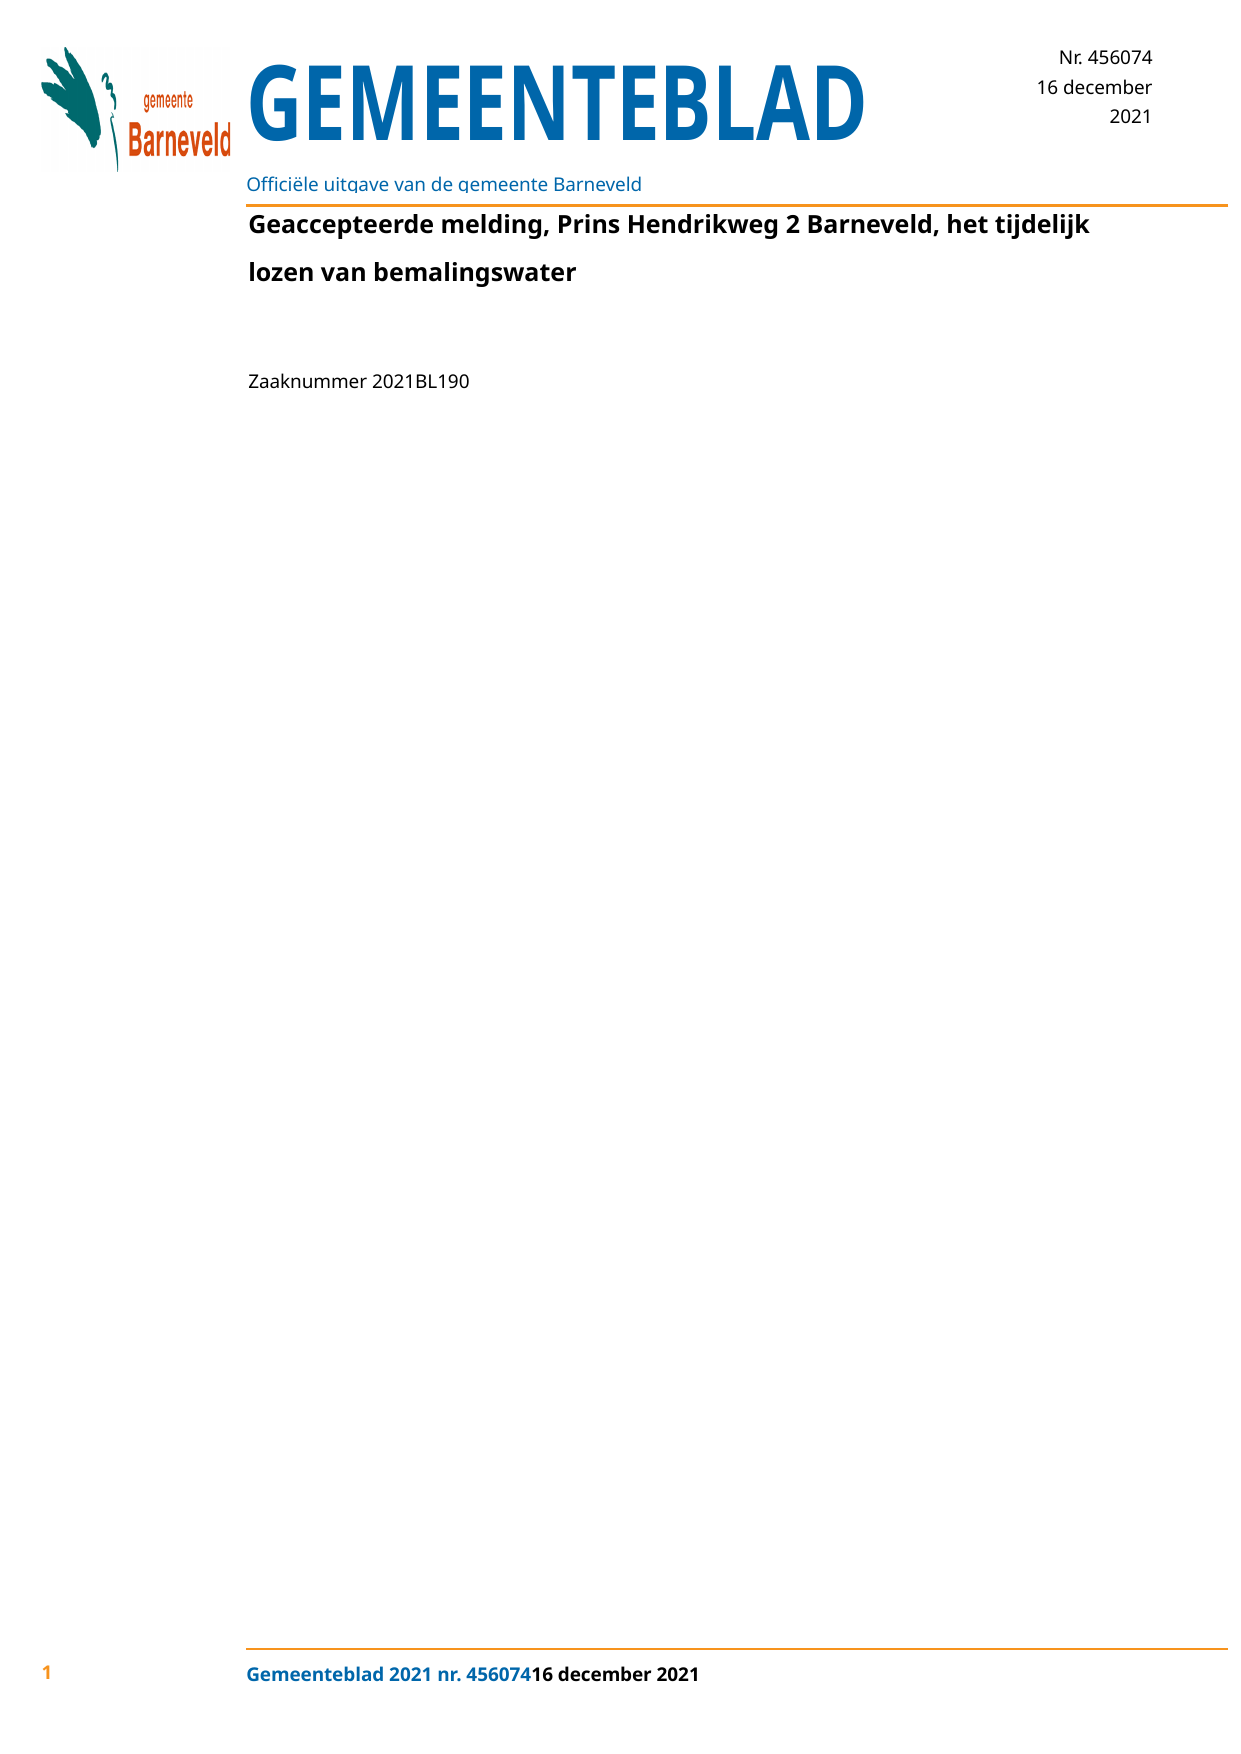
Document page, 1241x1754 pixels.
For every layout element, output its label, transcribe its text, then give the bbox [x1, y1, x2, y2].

picture [41, 47, 231, 172]
text Zaaknummer 2021BL190 [248, 368, 1152, 394]
text Geaccepteerde melding, Prins Hendrikweg 2 Barneveld, het tijdelijk lozen van bemalingswater [248, 207, 1152, 288]
